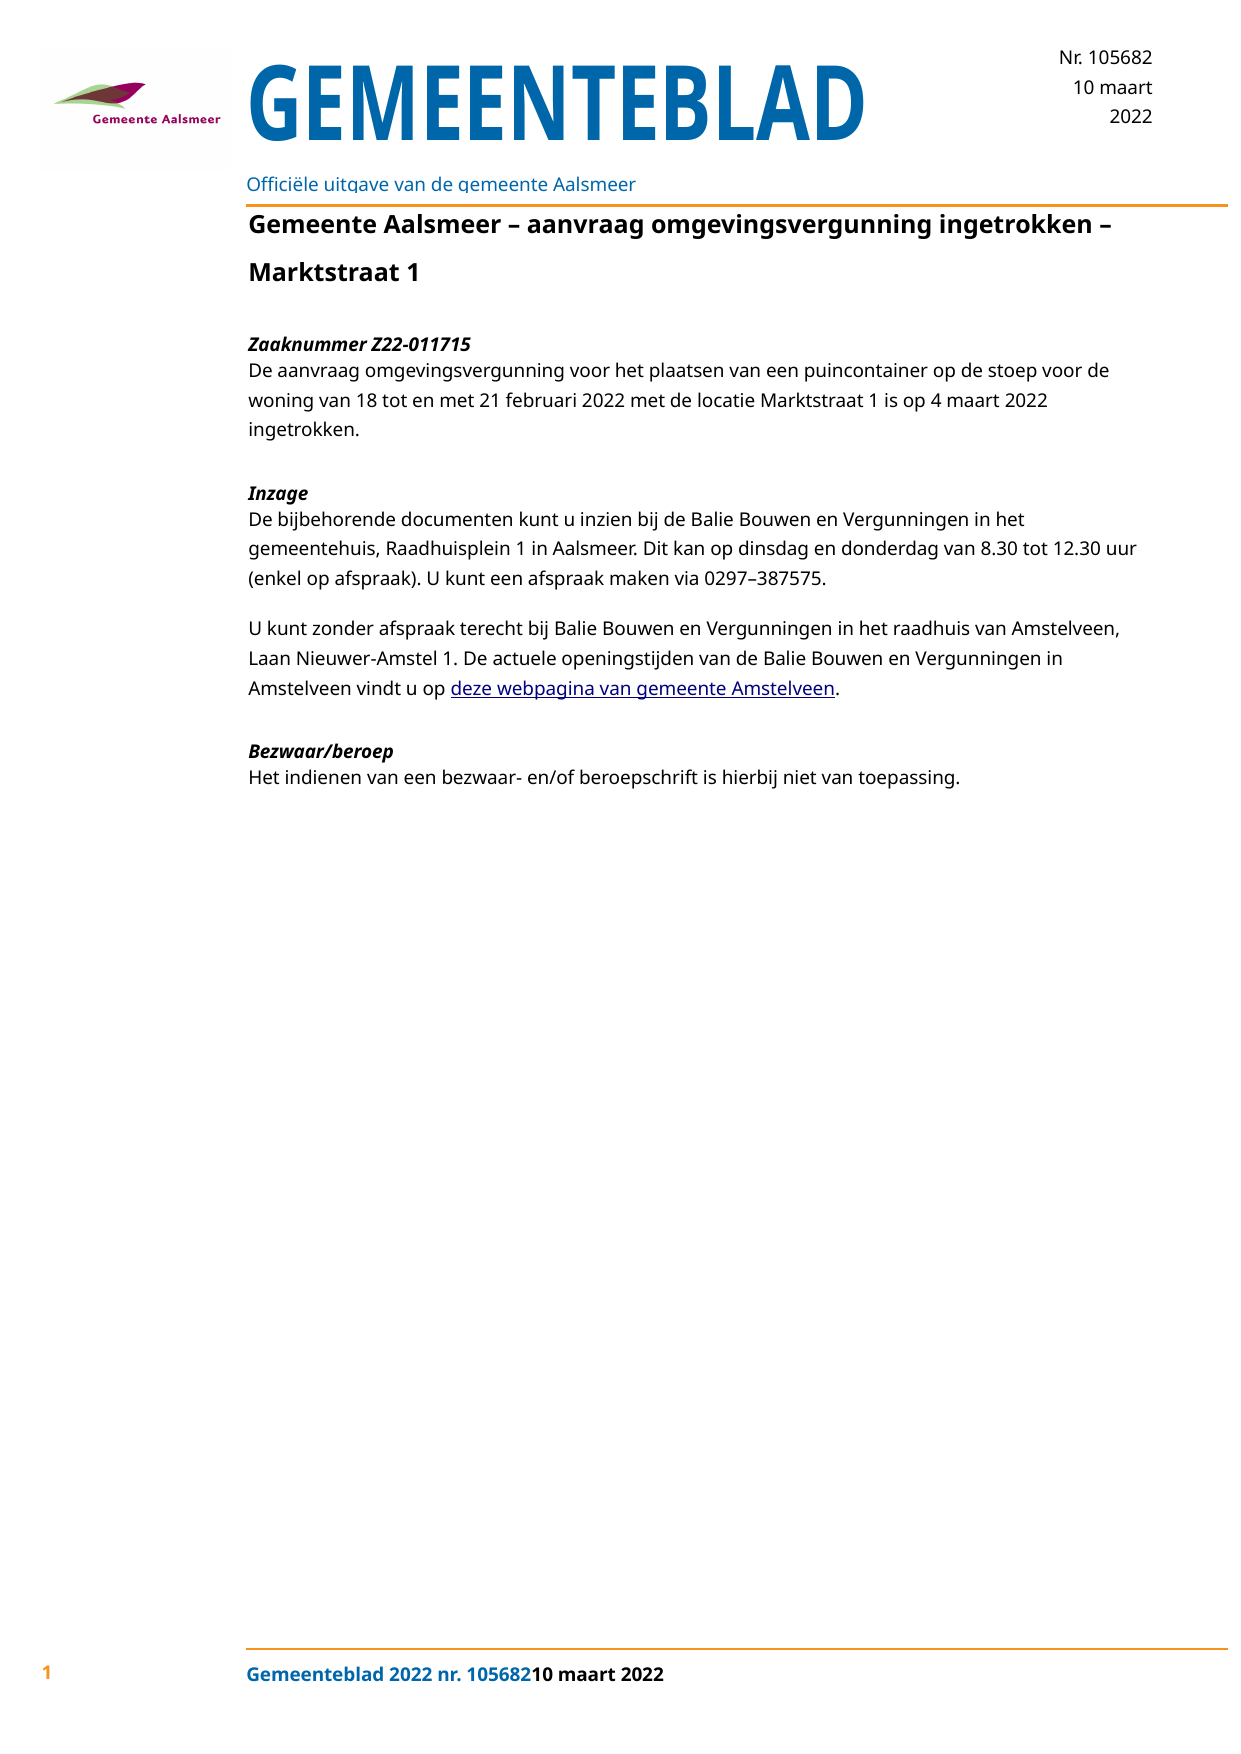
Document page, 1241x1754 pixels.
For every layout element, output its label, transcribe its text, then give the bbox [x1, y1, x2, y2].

text De aanvraag omgevingsvergunning voor het plaatsen van een puincontainer op de stoep voor de woning van 18 tot en met 21 februari 2022 met de locatie Marktstraat 1 is op 4 maart 2022 ingetrokken. [248, 357, 1152, 442]
text Bezwaar/beroep [248, 739, 1152, 764]
text De bijbehorende documenten kunt u inzien bij de Balie Bouwen en Vergunningen in het gemeentehuis, Raadhuisplein 1 in Aalsmeer. Dit kan op dinsdag en donderdag van 8.30 tot 12.30 uur (enkel op afspraak). U kunt een afspraak maken via 0297–387575. [248, 506, 1152, 591]
text Het indienen van een bezwaar- en/of beroepschrift is hierbij niet van toepassing. [248, 764, 1152, 790]
text Zaaknummer Z22-011715 [248, 331, 1152, 357]
text Inzage [248, 480, 1152, 506]
text Gemeente Aalsmeer – aanvraag omgevingsvergunning ingetrokken – Marktstraat 1 [248, 207, 1152, 288]
picture [41, 47, 231, 172]
text U kunt zonder afspraak terecht bij Balie Bouwen en Vergunningen in het raadhuis van Amstelveen, Laan Nieuwer-Amstel 1. De actuele openingstijden van de Balie Bouwen en Vergunningen in Amstelveen vindt u op deze webpagina van gemeente Amstelveen. [248, 616, 1152, 701]
